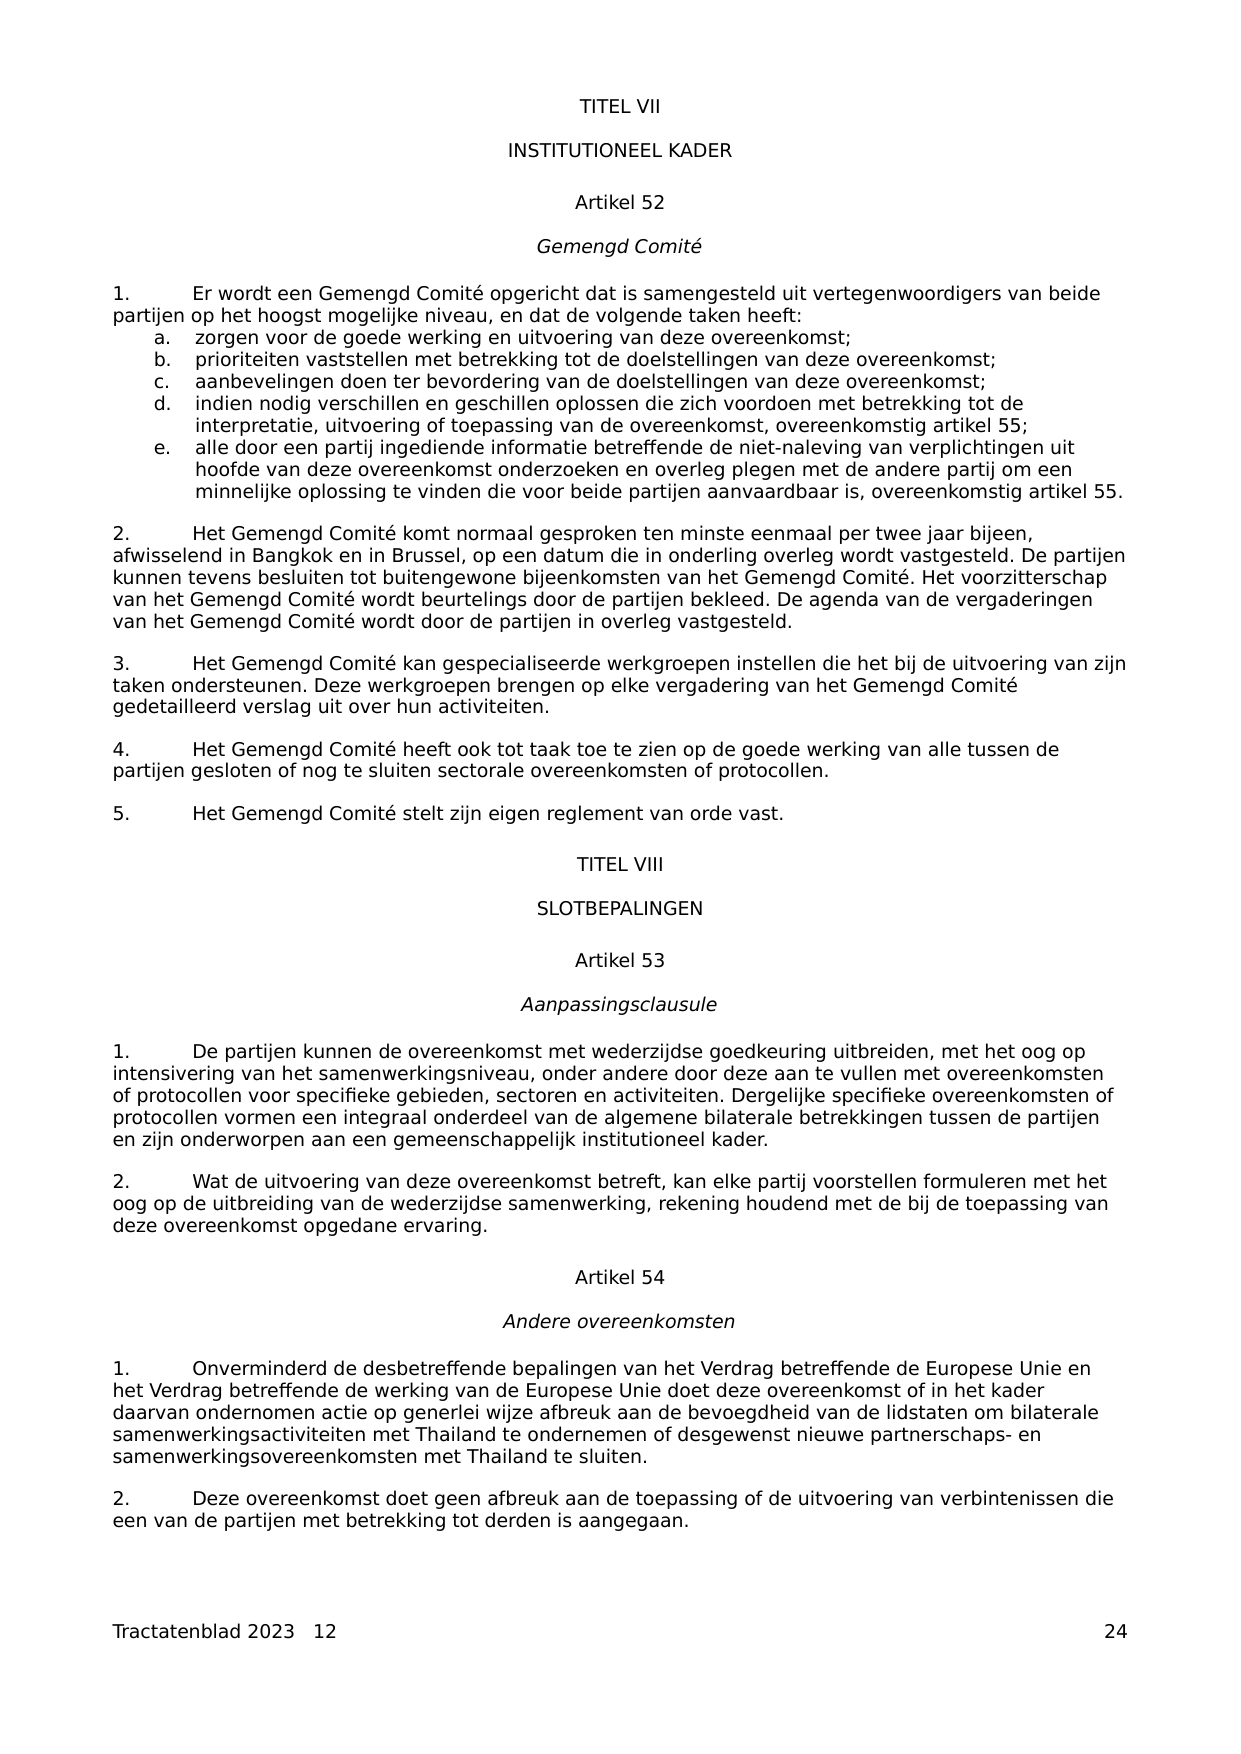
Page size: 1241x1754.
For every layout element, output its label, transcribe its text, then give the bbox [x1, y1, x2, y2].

text 1. Onverminderd de desbetreffende bepalingen van het Verdrag betreffende de Europese Unie en het Verdrag betreffende de werking van de Europese Unie doet deze overeenkomst of in het kader daarvan ondernomen actie op generlei wijze afbreuk aan de bevoegdheid van de lidstaten om bilaterale samenwerkingsactiviteiten met Thailand te ondernemen of desgewenst nieuwe partnerschaps- en samenwerkingsovereenkomsten met Thailand te sluiten. [112, 1358, 1128, 1468]
subtitle Artikel 53 Aanpassingsclausule [112, 950, 1128, 1016]
text 2. Deze overeenkomst doet geen afbreuk aan de toepassing of de uitvoering van verbintenissen die een van de partijen met betrekking tot derden is aangegaan. [112, 1488, 1128, 1532]
subtitle Artikel 54 Andere overeenkomsten [112, 1267, 1128, 1333]
subtitle TITEL VIII SLOTBEPALINGEN [112, 854, 1128, 920]
text 4. Het Gemengd Comité heeft ook tot taak toe te zien op de goede werking van alle tussen de partijen gesloten of nog te sluiten sectorale overeenkomsten of protocollen. [112, 738, 1128, 782]
text 5. Het Gemengd Comité stelt zijn eigen reglement van orde vast. [112, 802, 1128, 824]
text 2. Het Gemengd Comité komt normaal gesproken ten minste eenmaal per twee jaar bijeen, afwisselend in Bangkok en in Brussel, op een datum die in onderling overleg wordt vastgesteld. De partijen kunnen tevens besluiten tot buitengewone bijeenkomsten van het Gemengd Comité. Het voorzitterschap van het Gemengd Comité wordt beurtelings door de partijen bekleed. De agenda van de vergaderingen van het Gemengd Comité wordt door de partijen in overleg vastgesteld. [112, 523, 1128, 632]
text b. prioriteiten vaststellen met betrekking tot de doelstellingen van deze overeenkomst; [153, 349, 1128, 371]
text d. indien nodig verschillen en geschillen oplossen die zich voordoen met betrekking tot de interpretatie, uitvoering of toepassing van de overeenkomst, overeenkomstig artikel 55; [153, 393, 1128, 437]
text 1. Er wordt een Gemengd Comité opgericht dat is samengesteld uit vertegenwoordigers van beide partijen op het hoogst mogelijke niveau, en dat de volgende taken heeft: [112, 283, 1128, 327]
text 1. De partijen kunnen de overeenkomst met wederzijdse goedkeuring uitbreiden, met het oog op intensivering van het samenwerkingsniveau, onder andere door deze aan te vullen met overeenkomsten of protocollen voor specifieke gebieden, sectoren en activiteiten. Dergelijke specifieke overeenkomsten of protocollen vormen een integraal onderdeel van de algemene bilaterale betrekkingen tussen de partijen en zijn onderworpen aan een gemeenschappelijk institutioneel kader. [112, 1041, 1128, 1151]
subtitle Artikel 52 Gemengd Comité [112, 192, 1128, 258]
text 2. Wat de uitvoering van deze overeenkomst betreft, kan elke partij voorstellen formuleren met het oog op de uitbreiding van de wederzijdse samenwerking, rekening houdend met de bij de toepassing van deze overeenkomst opgedane ervaring. [112, 1171, 1128, 1237]
text 3. Het Gemengd Comité kan gespecialiseerde werkgroepen instellen die het bij de uitvoering van zijn taken ondersteunen. Deze werkgroepen brengen op elke vergadering van het Gemengd Comité gedetailleerd verslag uit over hun activiteiten. [112, 652, 1128, 718]
subtitle TITEL VII INSTITUTIONEEL KADER [112, 96, 1128, 162]
text e. alle door een partij ingediende informatie betreffende de niet-naleving van verplichtingen uit hoofde van deze overeenkomst onderzoeken en overleg plegen met de andere partij om een minnelijke oplossing te vinden die voor beide partijen aanvaardbaar is, overeenkomstig artikel 55. [153, 437, 1128, 503]
text a. zorgen voor de goede werking en uitvoering van deze overeenkomst; [153, 327, 1128, 349]
text c. aanbevelingen doen ter bevordering van de doelstellingen van deze overeenkomst; [153, 371, 1128, 393]
